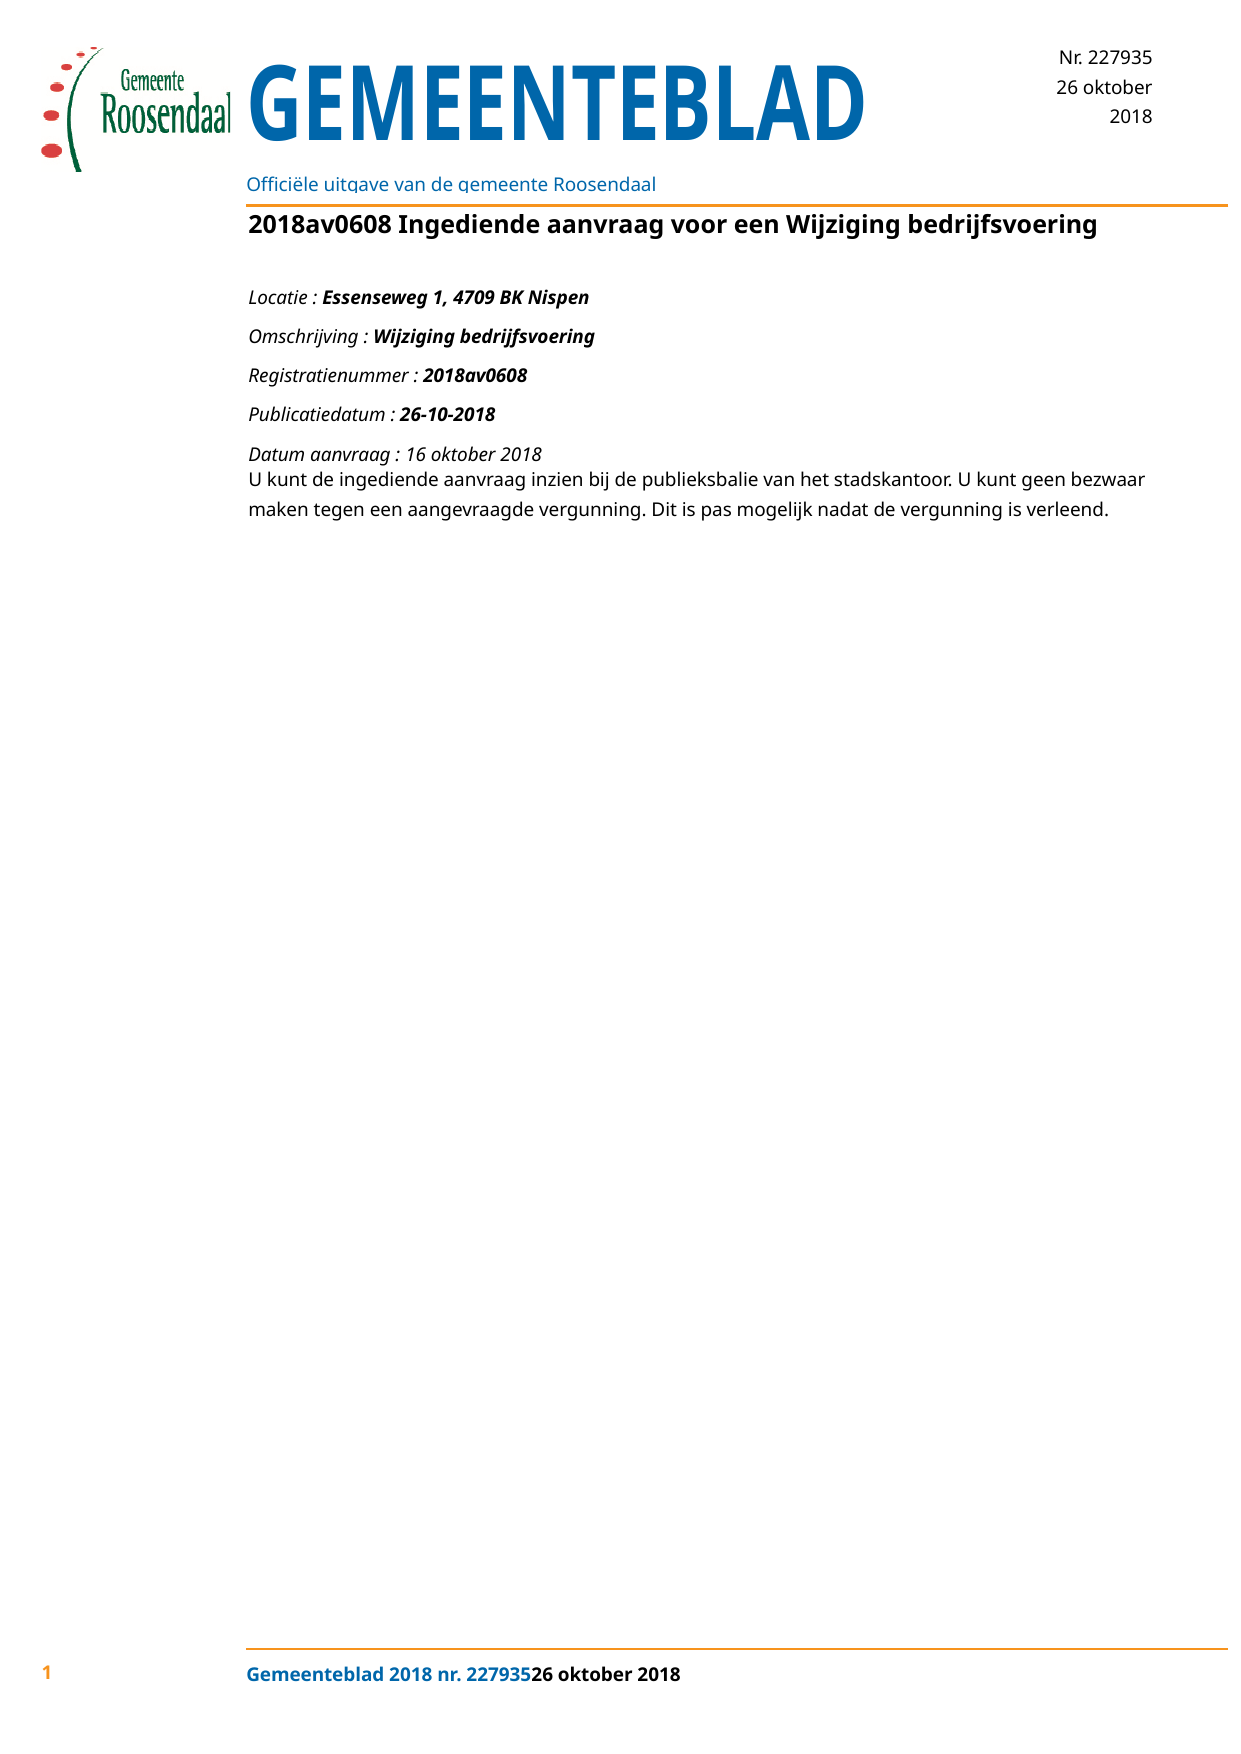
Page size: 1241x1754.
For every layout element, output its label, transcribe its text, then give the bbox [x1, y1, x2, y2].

picture [41, 47, 231, 172]
text 2018av0608 Ingediende aanvraag voor een Wijziging bedrijfsvoering [248, 207, 1152, 241]
text Publicatiedatum : 26-10-2018 [248, 402, 1152, 427]
text Datum aanvraag : 16 oktober 2018 [248, 441, 1152, 467]
text Registratienummer : 2018av0608 [248, 362, 1152, 388]
text Omschrijving : Wijziging bedrijfsvoering [248, 323, 1152, 349]
text U kunt de ingediende aanvraag inzien bij de publieksbalie van het stadskantoor. U kunt geen bezwaar maken tegen een aangevraagde vergunning. Dit is pas mogelijk nadat de vergunning is verleend. [248, 467, 1152, 522]
text Locatie : Essenseweg 1, 4709 BK Nispen [248, 284, 1152, 309]
